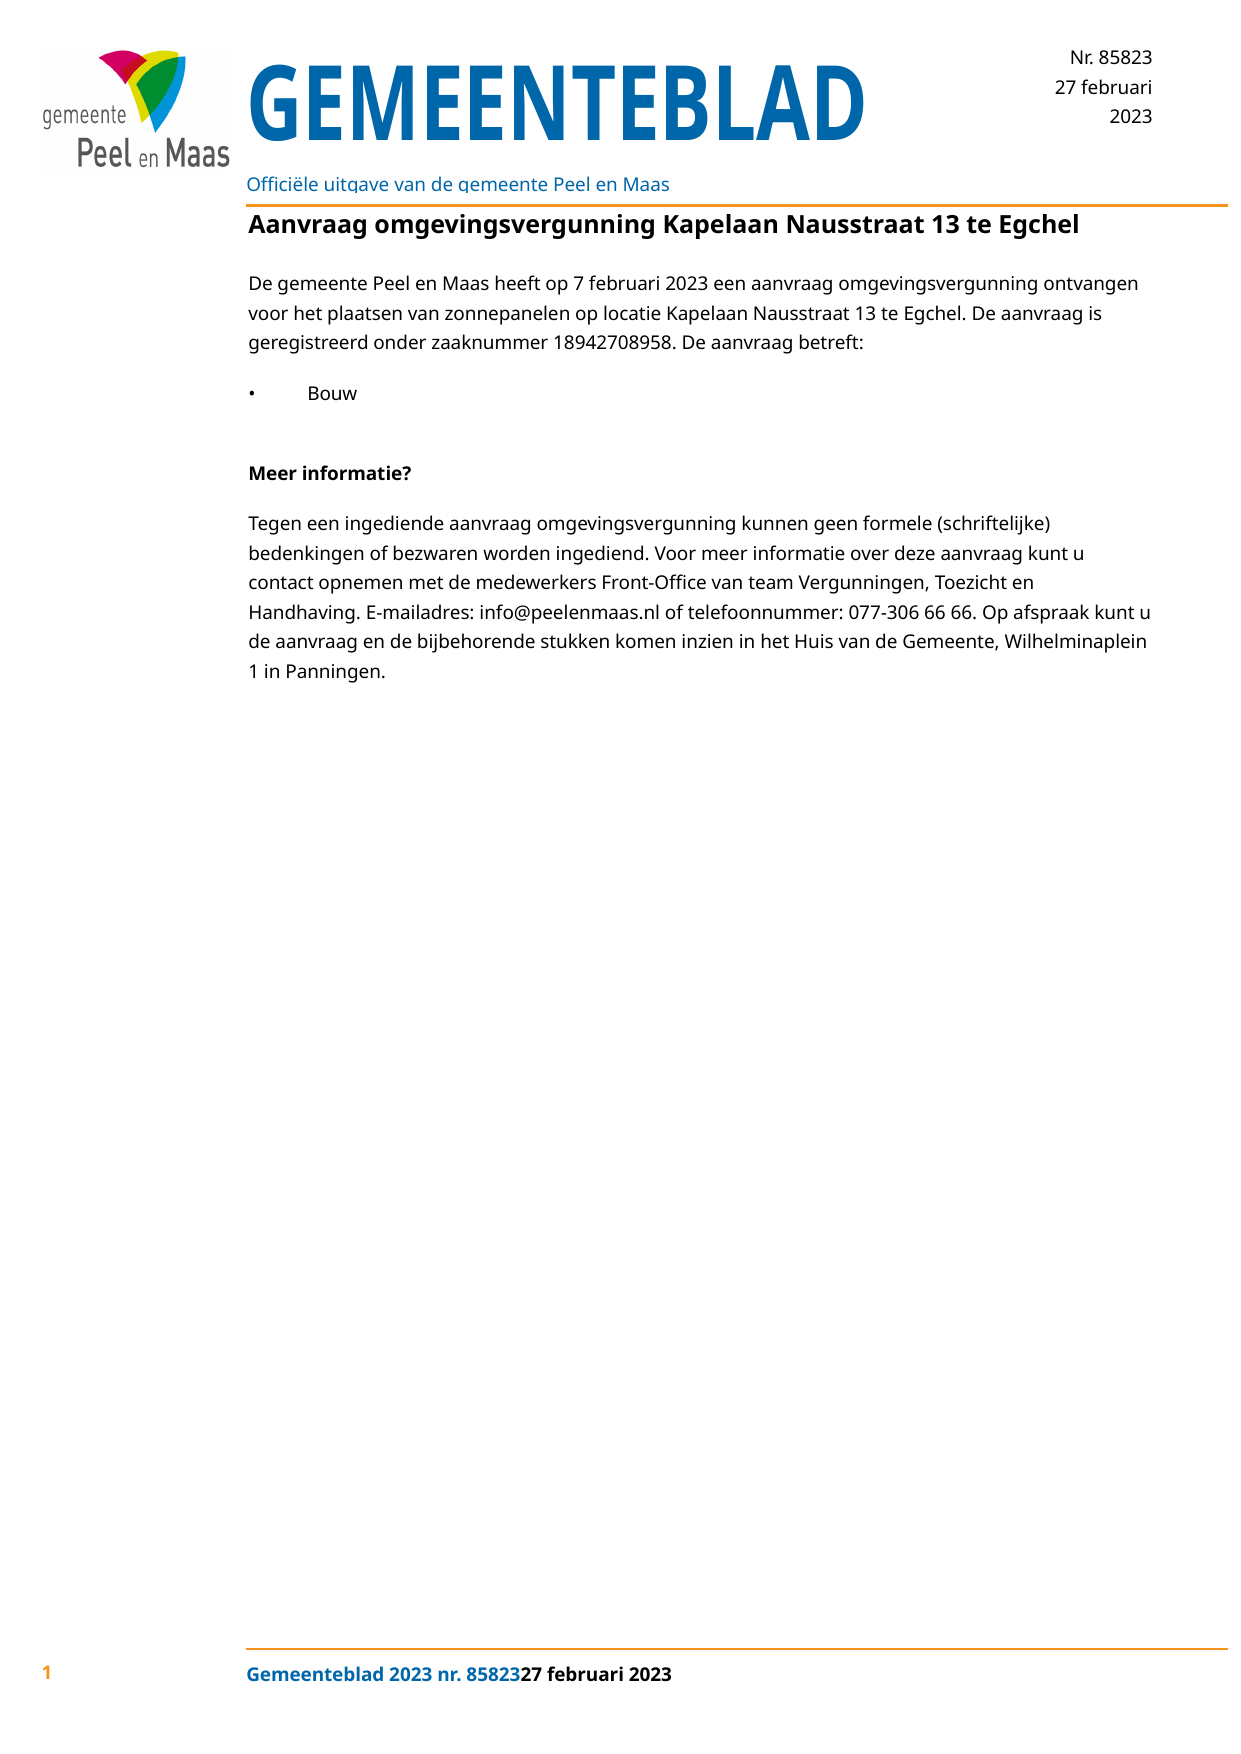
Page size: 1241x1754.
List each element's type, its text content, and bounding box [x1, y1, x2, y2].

list Bouw [248, 380, 1152, 406]
text De gemeente Peel en Maas heeft op 7 februari 2023 een aanvraag omgevingsvergunning ontvangen voor het plaatsen van zonnepanelen op locatie Kapelaan Nausstraat 13 te Egchel. De aanvraag is geregistreerd onder zaaknummer 18942708958. De aanvraag betreft: [248, 270, 1152, 355]
text Aanvraag omgevingsvergunning Kapelaan Nausstraat 13 te Egchel [248, 207, 1152, 241]
picture [41, 47, 231, 172]
text Meer informatie? [248, 460, 1152, 486]
text Tegen een ingediende aanvraag omgevingsvergunning kunnen geen formele (schriftelijke) bedenkingen of bezwaren worden ingediend. Voor meer informatie over deze aanvraag kunt u contact opnemen met de medewerkers Front-Office van team Vergunningen, Toezicht en Handhaving. E-mailadres: info@peelenmaas.nl of telefoonnummer: 077-306 66 66. Op afspraak kunt u de aanvraag en de bijbehorende stukken komen inzien in het Huis van de Gemeente, Wilhelminaplein 1 in Panningen. [248, 510, 1152, 684]
